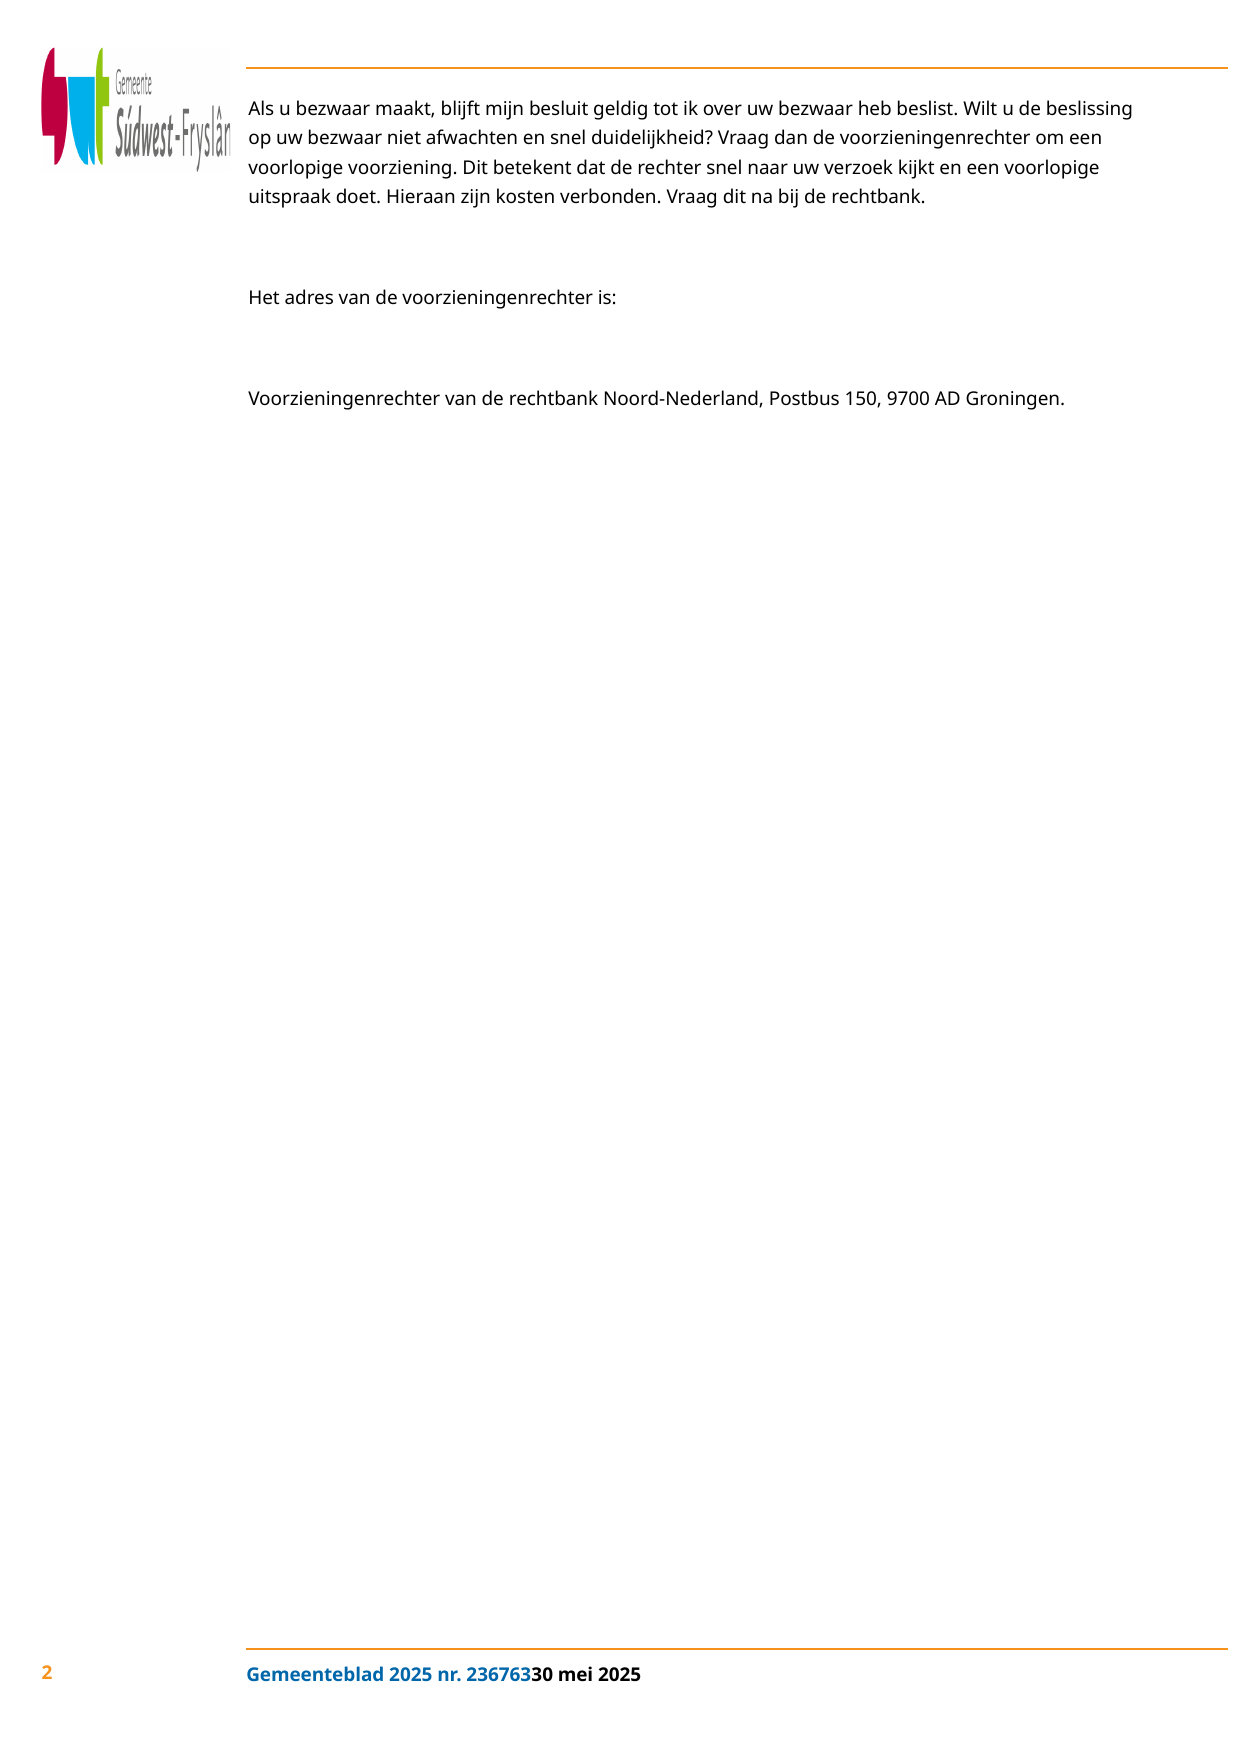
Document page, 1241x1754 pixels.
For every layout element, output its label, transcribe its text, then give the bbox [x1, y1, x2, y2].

text Voorzieningenrechter van de rechtbank Noord-Nederland, Postbus 150, 9700 AD Groningen. [248, 385, 1152, 411]
text Als u bezwaar maakt, blijft mijn besluit geldig tot ik over uw bezwaar heb beslist. Wilt u de beslissing op uw bezwaar niet afwachten en snel duidelijkheid? Vraag dan de voorzieningenrechter om een voorlopige voorziening. Dit betekent dat de rechter snel naar uw verzoek kijkt en een voorlopige uitspraak doet. Hieraan zijn kosten verbonden. Vraag dit na bij de rechtbank. [248, 95, 1152, 209]
picture [41, 47, 231, 172]
text Het adres van de voorzieningenrechter is: [248, 284, 1152, 310]
